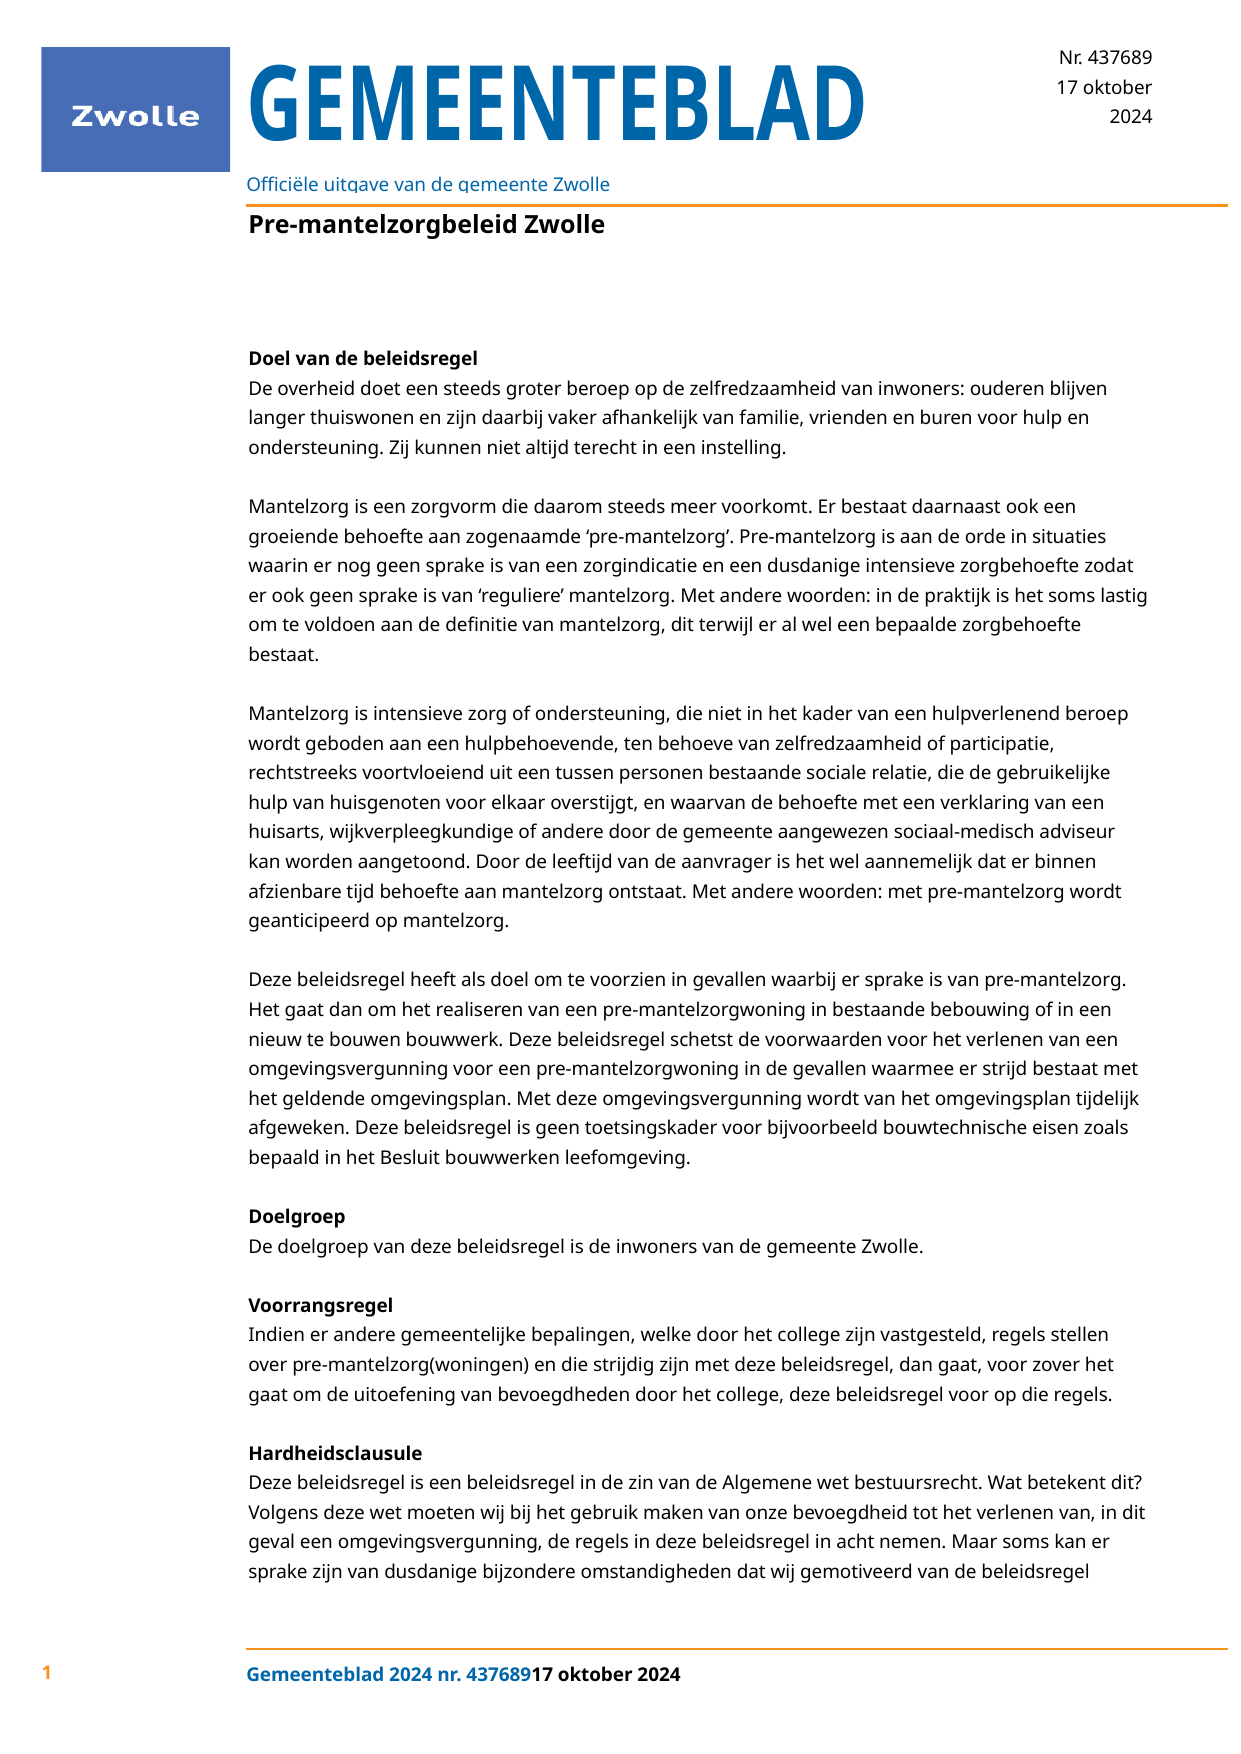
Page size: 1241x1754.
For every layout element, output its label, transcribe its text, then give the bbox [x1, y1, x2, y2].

text Pre-mantelzorgbeleid Zwolle [248, 207, 1152, 241]
text Indien er andere gemeentelijke bepalingen, welke door het college zijn vastgesteld, regels stellen over pre-mantelzorg(woningen) en die strijdig zijn met deze beleidsregel, dan gaat, voor zover het gaat om de uitoefening van bevoegdheden door het college, deze beleidsregel voor op die regels. [248, 1322, 1152, 1406]
text Mantelzorg is intensieve zorg of ondersteuning, die niet in het kader van een hulpverlenend beroep wordt geboden aan een hulpbehoevende, ten behoeve van zelfredzaamheid of participatie, rechtstreeks voortvloeiend uit een tussen personen bestaande sociale relatie, die de gebruikelijke hulp van huisgenoten voor elkaar overstijgt, en waarvan de behoefte met een verklaring van een huisarts, wijkverpleegkundige of andere door de gemeente aangewezen sociaal-medisch adviseur kan worden aangetoond. Door de leeftijd van de aanvrager is het wel aannemelijk dat er binnen afzienbare tijd behoefte aan mantelzorg ontstaat. Met andere woorden: met pre-mantelzorg wordt geanticipeerd op mantelzorg. [248, 700, 1152, 933]
text Doel van de beleidsregel [248, 345, 1152, 371]
text De doelgroep van deze beleidsregel is de inwoners van de gemeente Zwolle. [248, 1233, 1152, 1258]
text Voorrangsregel [248, 1292, 1152, 1318]
picture [41, 47, 231, 172]
text Deze beleidsregel is een beleidsregel in de zin van de Algemene wet bestuursrecht. Wat betekent dit? Volgens deze wet moeten wij bij het gebruik maken van onze bevoegdheid tot het verlenen van, in dit geval een omgevingsvergunning, de regels in deze beleidsregel in acht nemen. Maar soms kan er sprake zijn van dusdanige bijzondere omstandigheden dat wij gemotiveerd van de beleidsregel [248, 1469, 1152, 1584]
text Deze beleidsregel heeft als doel om te voorzien in gevallen waarbij er sprake is van pre-mantelzorg. Het gaat dan om het realiseren van een pre-mantelzorgwoning in bestaande bebouwing of in een nieuw te bouwen bouwwerk. Deze beleidsregel schetst de voorwaarden voor het verlenen van een omgevingsvergunning voor een pre-mantelzorgwoning in de gevallen waarmee er strijd bestaat met het geldende omgevingsplan. Met deze omgevingsvergunning wordt van het omgevingsplan tijdelijk afgeweken. Deze beleidsregel is geen toetsingskader voor bijvoorbeeld bouwtechnische eisen zoals bepaald in het Besluit bouwwerken leefomgeving. [248, 967, 1152, 1170]
text Mantelzorg is een zorgvorm die daarom steeds meer voorkomt. Er bestaat daarnaast ook een groeiende behoefte aan zogenaamde ‘pre-mantelzorg’. Pre-mantelzorg is aan de orde in situaties waarin er nog geen sprake is van een zorgindicatie en een dusdanige intensieve zorgbehoefte zodat er ook geen sprake is van ‘reguliere’ mantelzorg. Met andere woorden: in de praktijk is het soms lastig om te voldoen aan de definitie van mantelzorg, dit terwijl er al wel een bepaalde zorgbehoefte bestaat. [248, 493, 1152, 667]
text Doelgroep [248, 1203, 1152, 1229]
text De overheid doet een steeds groter beroep op de zelfredzaamheid van inwoners: ouderen blijven langer thuiswonen en zijn daarbij vaker afhankelijk van familie, vrienden en buren voor hulp en ondersteuning. Zij kunnen niet altijd terecht in een instelling. [248, 375, 1152, 460]
text Hardheidsclausule [248, 1440, 1152, 1466]
